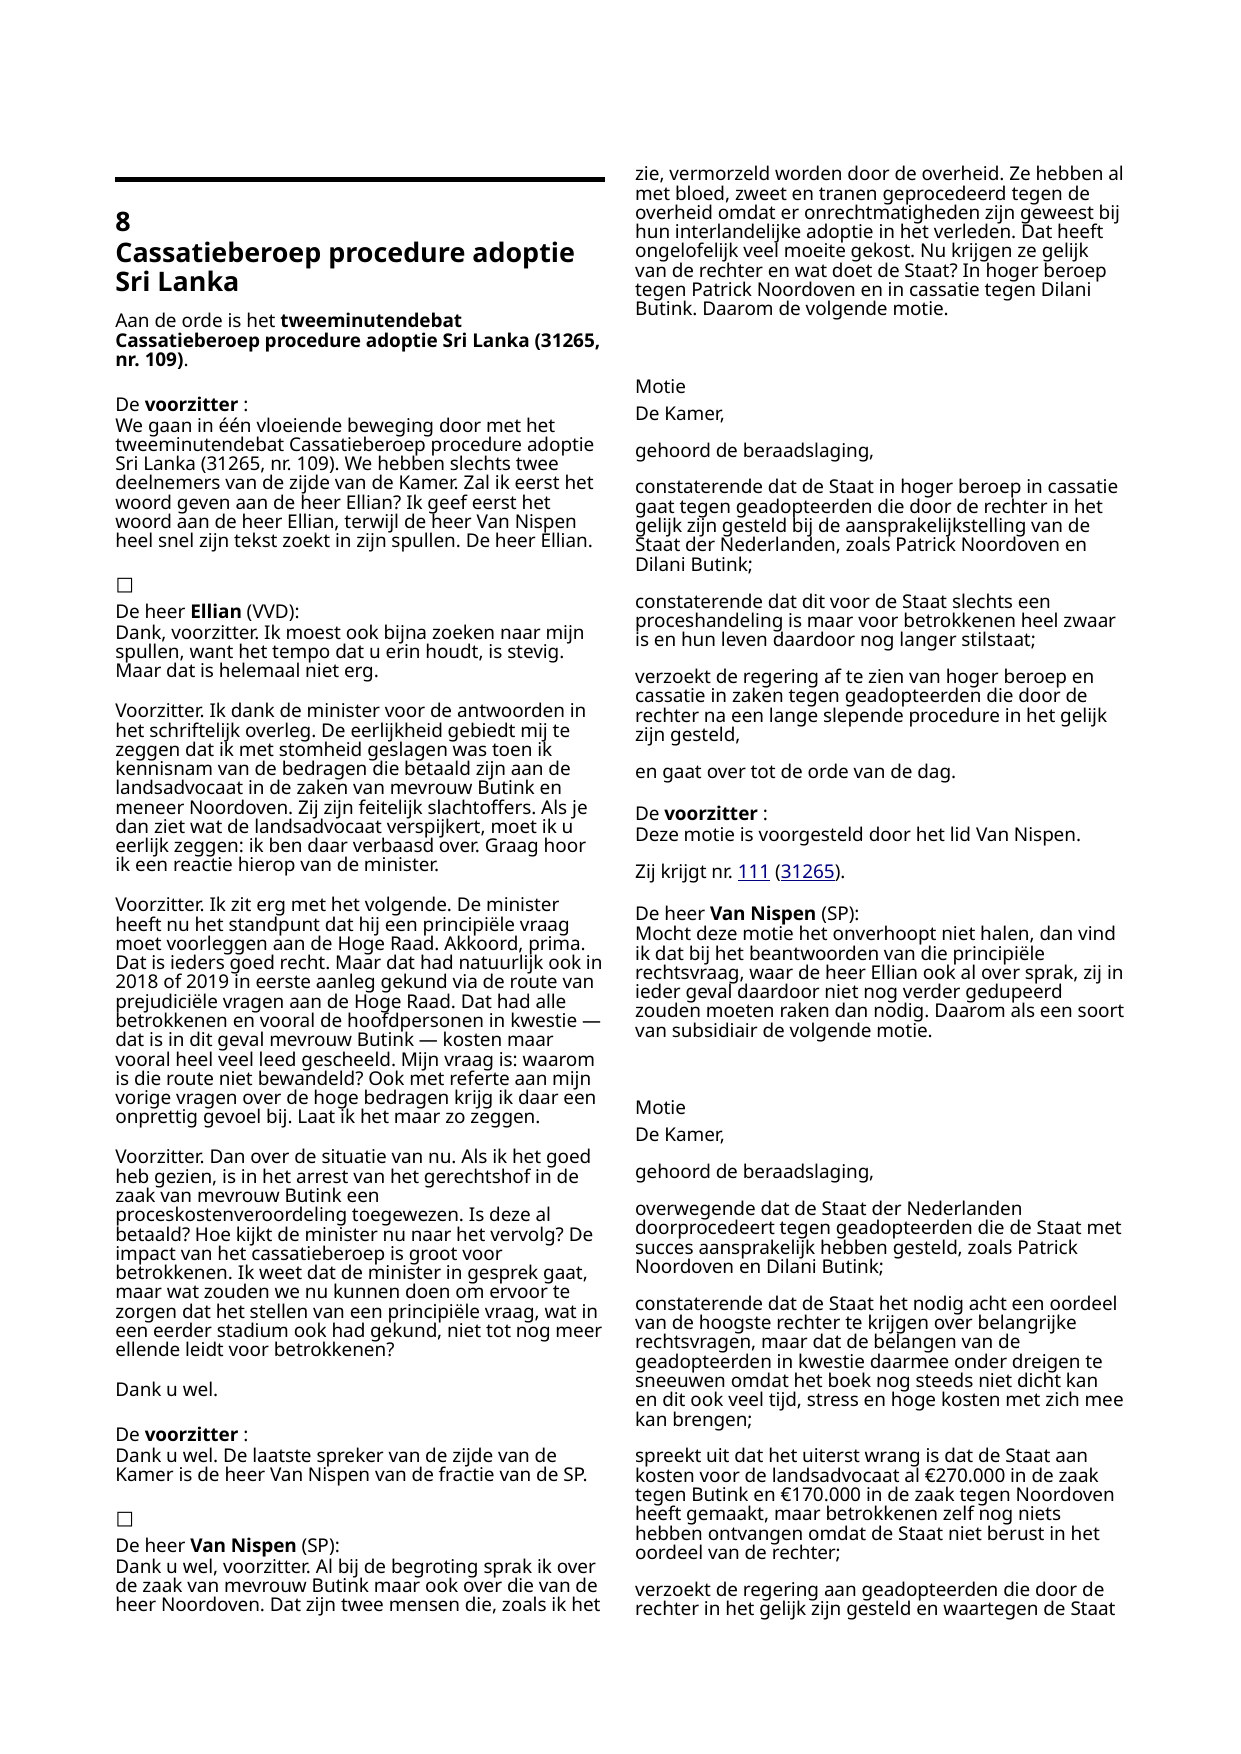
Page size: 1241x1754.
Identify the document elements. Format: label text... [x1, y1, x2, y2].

text Motie [635, 373, 1125, 399]
text De heer Van Nispen (SP): [115, 1532, 605, 1558]
text Dank, voorzitter. Ik moest ook bijna zoeken naar mijn spullen, want het tempo dat u erin houdt, is stevig. Maar dat is helemaal niet erg. [115, 624, 605, 682]
text ⬜ [115, 572, 605, 598]
text overwegende dat de Staat der Nederlanden doorprocedeert tegen geadopteerden die de Staat met succes aansprakelijk hebben gesteld, zoals Patrick Noordoven en Dilani Butink; [635, 1200, 1125, 1277]
text Voorzitter. Ik zit erg met het volgende. De minister heeft nu het standpunt dat hij een principiële vraag moet voorleggen aan de Hoge Raad. Akkoord, prima. Dat is ieders goed recht. Maar dat had natuurlijk ook in 2018 of 2019 in eerste aanleg gekund via de route van prejudiciële vragen aan de Hoge Raad. Dat had alle betrokkenen en vooral de hoofdpersonen in kwestie — dat is in dit geval mevrouw Butink — kosten maar vooral heel veel leed gescheeld. Mijn vraag is: waarom is die route niet bewandeld? Ook met referte aan mijn vorige vragen over de hoge bedragen krijg ik daar een onprettig gevoel bij. Laat ik het maar zo zeggen. [115, 896, 605, 1128]
text gehoord de beraadslaging, [635, 1163, 1125, 1182]
text Dank u wel. [115, 1381, 605, 1400]
text Zij krijgt nr. 111 (31265). [635, 863, 1125, 882]
text De heer Van Nispen (SP): [635, 900, 1125, 925]
text De Kamer, [635, 404, 1125, 424]
text We gaan in één vloeiende beweging door met het tweeminutendebat Cassatieberoep procedure adoptie Sri Lanka (31265, nr. 109). We hebben slechts twee deelnemers van de zijde van de Kamer. Zal ik eerst het woord geven aan de heer Ellian? Ik geef eerst het woord aan de heer Ellian, terwijl de heer Van Nispen heel snel zijn tekst zoekt in zijn spullen. De heer Ellian. [115, 417, 605, 551]
text De voorzitter : [635, 800, 1125, 826]
text De voorzitter : [115, 1421, 605, 1447]
text Mocht deze motie het onverhoopt niet halen, dan vind ik dat bij het beantwoorden van die principiële rechtsvraag, waar de heer Ellian ook al over sprak, zij in ieder geval daardoor niet nog verder gedupeerd zouden moeten raken dan nodig. Daarom als een soort van subsidiair de volgende motie. [635, 925, 1125, 1041]
text De heer Ellian (VVD): [115, 598, 605, 624]
text Voorzitter. Ik dank de minister voor de antwoorden in het schriftelijk overleg. De eerlijkheid gebiedt mij te zeggen dat ik met stomheid geslagen was toen ik kennisnam van de bedragen die betaald zijn aan de landsadvocaat in de zaken van mevrouw Butink en meneer Noordoven. Zij zijn feitelijk slachtoffers. Als je dan ziet wat de landsadvocaat verspijkert, moet ik u eerlijk zeggen: ik ben daar verbaasd over. Graag hoor ik een reactie hierop van de minister. [115, 702, 605, 876]
text De voorzitter : [115, 391, 605, 417]
text gehoord de beraadslaging, [635, 442, 1125, 461]
text De Kamer, [635, 1126, 1125, 1145]
text verzoekt de regering aan geadopteerden die door de rechter in het gelijk zijn gesteld en waartegen de Staat [635, 1581, 1125, 1619]
text zie, vermorzeld worden door de overheid. Ze hebben al met bloed, zweet en tranen geprocedeerd tegen de overheid omdat er onrechtmatigheden zijn geweest bij hun interlandelijke adoptie in het verleden. Dat heeft ongelofelijk veel moeite gekost. Nu krijgen ze gelijk van de rechter en wat doet de Staat? In hoger beroep tegen Patrick Noordoven en in cassatie tegen Dilani Butink. Daarom de volgende motie. [635, 165, 1125, 319]
text constaterende dat de Staat het nodig acht een oordeel van de hoogste rechter te krijgen over belangrijke rechtsvragen, maar dat de belangen van de geadopteerden in kwestie daarmee onder dreigen te sneeuwen omdat het boek nog steeds niet dicht kan en dit ook veel tijd, stress en hoge kosten met zich mee kan brengen; [635, 1295, 1125, 1430]
text 8 [115, 203, 605, 239]
text Deze motie is voorgesteld door het lid Van Nispen. [635, 826, 1125, 845]
text en gaat over tot de orde van de dag. [635, 763, 1125, 782]
text spreekt uit dat het uiterst wrang is dat de Staat aan kosten voor de landsadvocaat al €270.000 in de zaak tegen Butink en €170.000 in de zaak tegen Noordoven heeft gemaakt, maar betrokkenen zelf nog niets hebben ontvangen omdat de Staat niet berust in het oordeel van de rechter; [635, 1447, 1125, 1563]
text Voorzitter. Dan over de situatie van nu. Als ik het goed heb gezien, is in het arrest van het gerechtshof in de zaak van mevrouw Butink een proceskostenveroordeling toegewezen. Is deze al betaald? Hoe kijkt de minister nu naar het vervolg? De impact van het cassatieberoep is groot voor betrokkenen. Ik weet dat de minister in gesprek gaat, maar wat zouden we nu kunnen doen om ervoor te zorgen dat het stellen van een principiële vraag, wat in een eerder stadium ook had gekund, niet tot nog meer ellende leidt voor betrokkenen? [115, 1148, 605, 1360]
text Dank u wel. De laatste spreker van de zijde van de Kamer is de heer Van Nispen van de fractie van de SP. [115, 1447, 605, 1486]
text Aan de orde is het tweeminutendebat Cassatieberoep procedure adoptie Sri Lanka (31265, nr. 109). [115, 312, 605, 370]
text constaterende dat dit voor de Staat slechts een proceshandeling is maar voor betrokkenen heel zwaar is en hun leven daardoor nog langer stilstaat; [635, 593, 1125, 650]
text Cassatieberoep procedure adoptie Sri Lanka [115, 239, 605, 312]
text verzoekt de regering af te zien van hoger beroep en cassatie in zaken tegen geadopteerden die door de rechter na een lange slepende procedure in het gelijk zijn gesteld, [635, 668, 1125, 745]
text Motie [635, 1094, 1125, 1120]
text constaterende dat de Staat in hoger beroep in cassatie gaat tegen geadopteerden die door de rechter in het gelijk zijn gesteld bij de aansprakelijkstelling van de Staat der Nederlanden, zoals Patrick Noordoven en Dilani Butink; [635, 478, 1125, 575]
text ⬜ [115, 1506, 605, 1532]
text Dank u wel, voorzitter. Al bij de begroting sprak ik over de zaak van mevrouw Butink maar ook over die van de heer Noordoven. Dat zijn twee mensen die, zoals ik het [115, 1558, 605, 1616]
